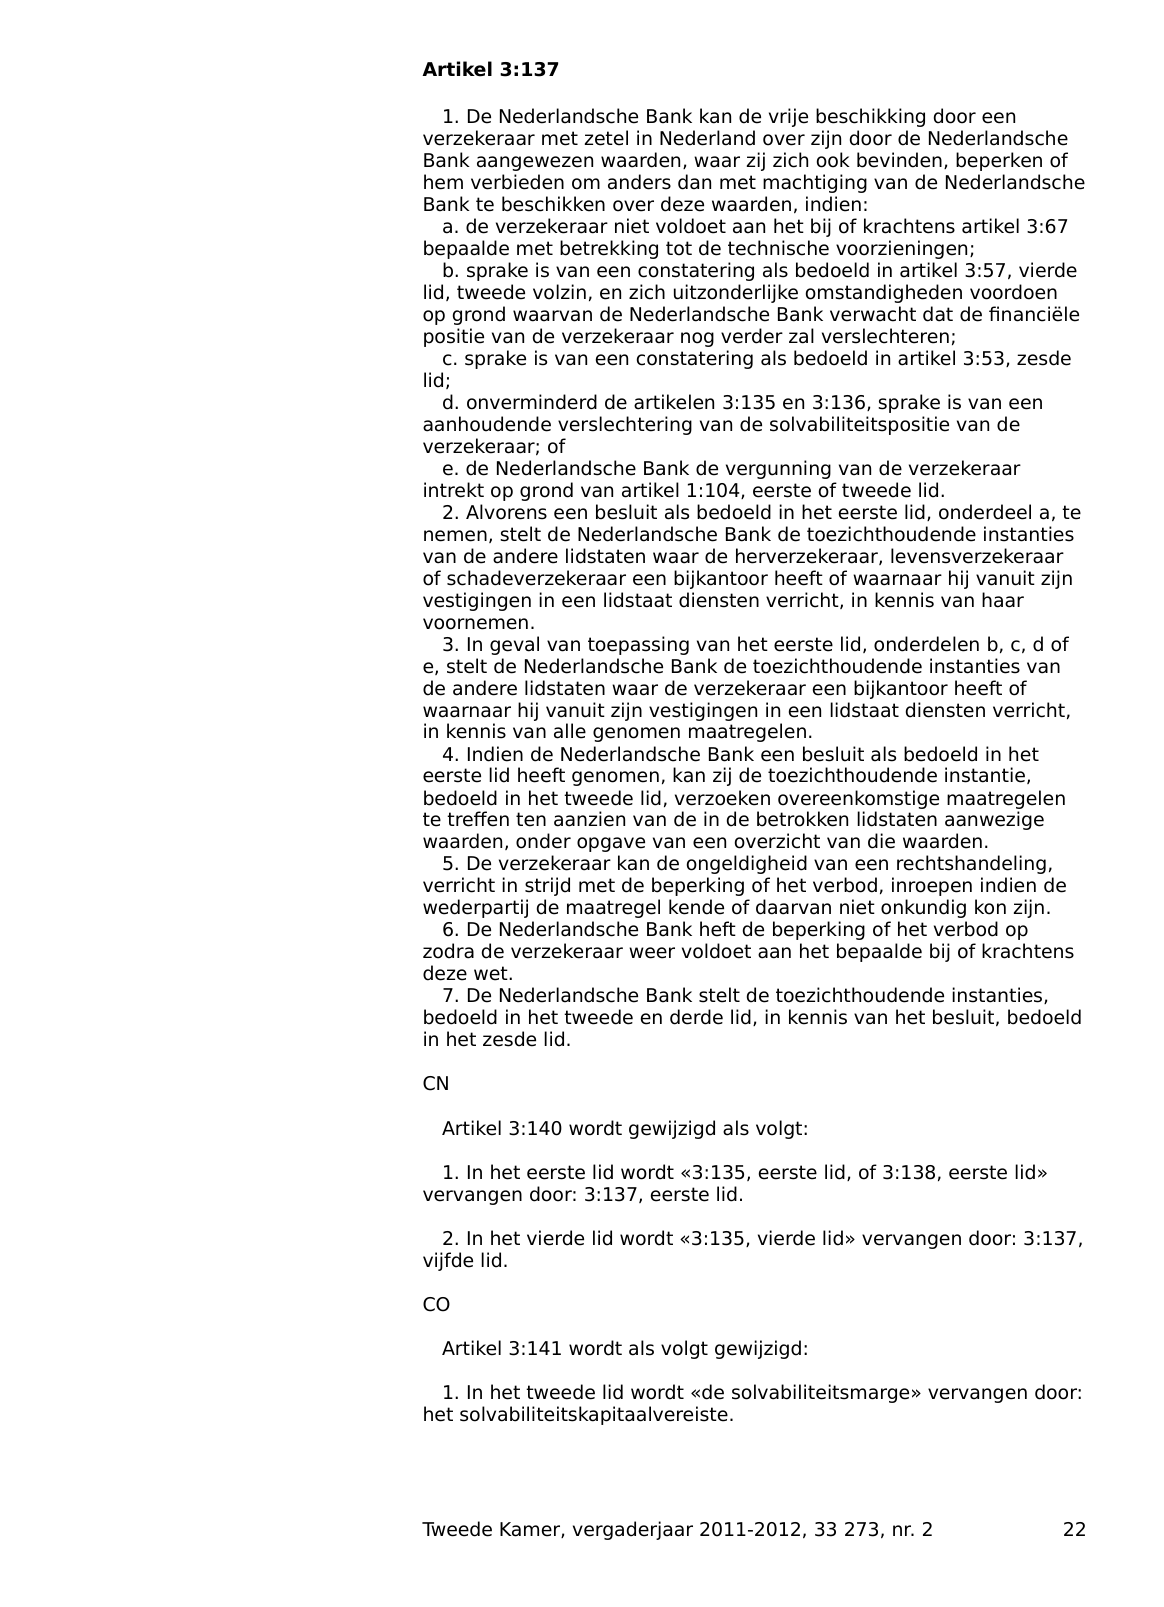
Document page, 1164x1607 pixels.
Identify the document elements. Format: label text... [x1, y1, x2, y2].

text Artikel 3:141 wordt als volgt gewijzigd: [422, 1338, 1087, 1360]
text b. sprake is van een constatering als bedoeld in artikel 3:57, vierde lid, tweede volzin, en zich uitzonderlijke omstandigheden voordoen op grond waarvan de Nederlandsche Bank verwacht dat de financiële positie van de verzekeraar nog verder zal verslechteren; [422, 260, 1087, 348]
text 2. In het vierde lid wordt «3:135, vierde lid» vervangen door: 3:137, vijfde lid. [422, 1228, 1087, 1272]
text 1. De Nederlandsche Bank kan de vrije beschikking door een verzekeraar met zetel in Nederland over zijn door de Nederlandsche Bank aangewezen waarden, waar zij zich ook bevinden, beperken of hem verbieden om anders dan met machtiging van de Nederlandsche Bank te beschikken over deze waarden, indien: [422, 106, 1087, 216]
text 4. Indien de Nederlandsche Bank een besluit als bedoeld in het eerste lid heeft genomen, kan zij de toezichthoudende instantie, bedoeld in het tweede lid, verzoeken overeenkomstige maatregelen te treffen ten aanzien van de in de betrokken lidstaten aanwezige waarden, onder opgave van een overzicht van die waarden. [422, 743, 1087, 853]
text CN [422, 1073, 1087, 1095]
text 1. In het eerste lid wordt «3:135, eerste lid, of 3:138, eerste lid» vervangen door: 3:137, eerste lid. [422, 1162, 1087, 1206]
text 1. In het tweede lid wordt «de solvabiliteitsmarge» vervangen door: het solvabiliteitskapitaalvereiste. [422, 1382, 1087, 1426]
text e. de Nederlandsche Bank de vergunning van de verzekeraar intrekt op grond van artikel 1:104, eerste of tweede lid. [422, 458, 1087, 502]
text 3. In geval van toepassing van het eerste lid, onderdelen b, c, d of e, stelt de Nederlandsche Bank de toezichthoudende instanties van de andere lidstaten waar de verzekeraar een bijkantoor heeft of waarnaar hij vanuit zijn vestigingen in een lidstaat diensten verricht, in kennis van alle genomen maatregelen. [422, 633, 1087, 743]
text Artikel 3:140 wordt gewijzigd als volgt: [422, 1117, 1087, 1139]
text a. de verzekeraar niet voldoet aan het bij of krachtens artikel 3:67 bepaalde met betrekking tot de technische voorzieningen; [422, 216, 1087, 260]
text CO [422, 1294, 1087, 1316]
text d. onverminderd de artikelen 3:135 en 3:136, sprake is van een aanhoudende verslechtering van de solvabiliteitspositie van de verzekeraar; of [422, 392, 1087, 458]
text 6. De Nederlandsche Bank heft de beperking of het verbod op zodra de verzekeraar weer voldoet aan het bepaalde bij of krachtens deze wet. [422, 919, 1087, 985]
text 5. De verzekeraar kan de ongeldigheid van een rechtshandeling, verricht in strijd met de beperking of het verbod, inroepen indien de wederpartij de maatregel kende of daarvan niet onkundig kon zijn. [422, 853, 1087, 919]
text 7. De Nederlandsche Bank stelt de toezichthoudende instanties, bedoeld in het tweede en derde lid, in kennis van het besluit, bedoeld in het zesde lid. [422, 985, 1087, 1051]
text 2. Alvorens een besluit als bedoeld in het eerste lid, onderdeel a, te nemen, stelt de Nederlandsche Bank de toezichthoudende instanties van de andere lidstaten waar de herverzekeraar, levensverzekeraar of schadeverzekeraar een bijkantoor heeft of waarnaar hij vanuit zijn vestigingen in een lidstaat diensten verricht, in kennis van haar voornemen. [422, 502, 1087, 633]
text c. sprake is van een constatering als bedoeld in artikel 3:53, zesde lid; [422, 348, 1087, 392]
subtitle Artikel 3:137 [422, 59, 1087, 81]
